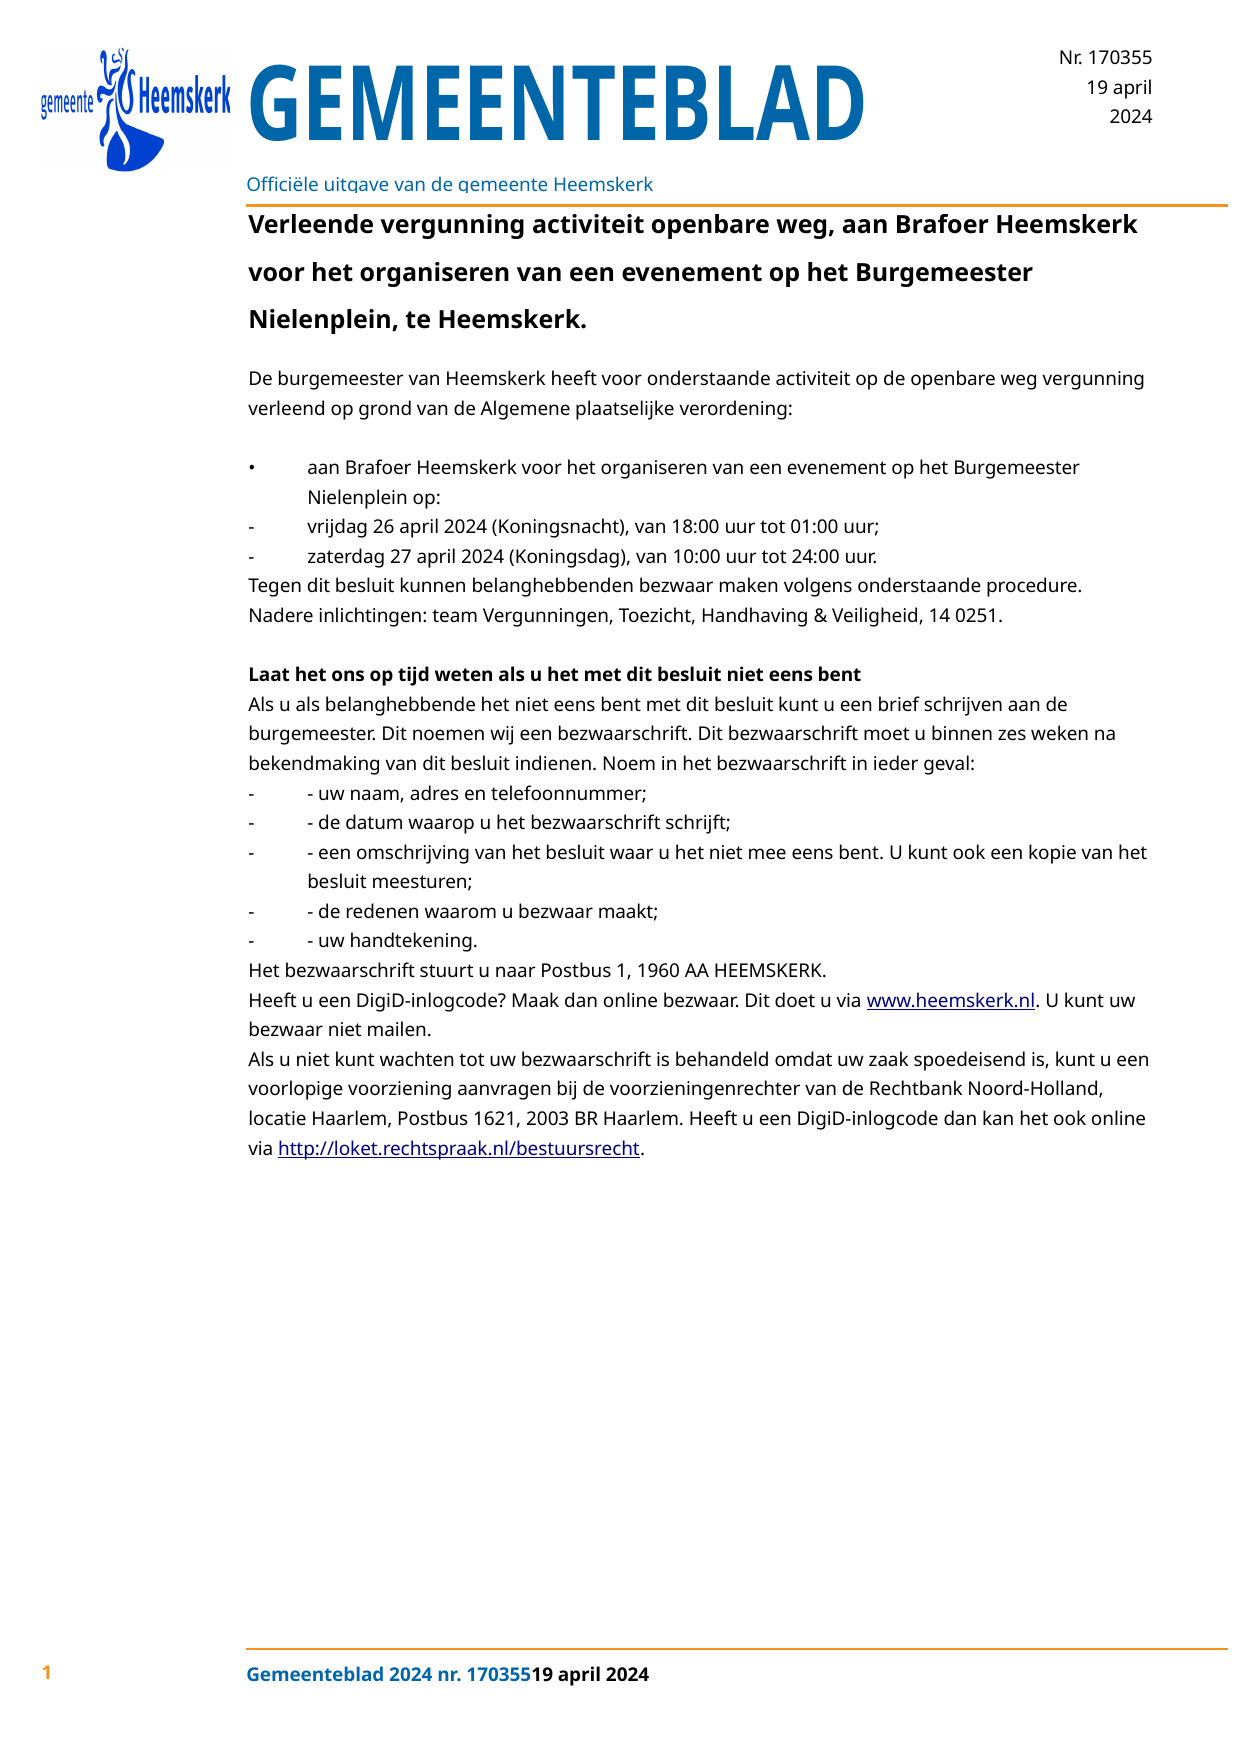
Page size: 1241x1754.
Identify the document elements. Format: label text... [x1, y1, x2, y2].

list - een omschrijving van het besluit waar u het niet mee eens bent. U kunt ook een kopie van het besluit meesturen; [248, 839, 1152, 894]
text Laat het ons op tijd weten als u het met dit besluit niet eens bent [248, 661, 1152, 687]
text Verleende vergunning activiteit openbare weg, aan Brafoer Heemskerk voor het organiseren van een evenement op het Burgemeester Nielenplein, te Heemskerk. [248, 207, 1152, 336]
text Tegen dit besluit kunnen belanghebbenden bezwaar maken volgens onderstaande procedure. Nadere inlichtingen: team Vergunningen, Toezicht, Handhaving & Veiligheid, 14 0251. [248, 573, 1152, 628]
list aan Brafoer Heemskerk voor het organiseren van een evenement op het Burgemeester Nielenplein op: [248, 454, 1152, 509]
list - uw handtekening. [248, 928, 1152, 953]
list - de datum waarop u het bezwaarschrift schrijft; [248, 809, 1152, 835]
text Heeft u een DigiD-inlogcode? Maak dan online bezwaar. Dit doet u via www.heemskerk.nl. U kunt uw bezwaar niet mailen. [248, 987, 1152, 1042]
text Als u als belanghebbende het niet eens bent met dit besluit kunt u een brief schrijven aan de burgemeester. Dit noemen wij een bezwaarschrift. Dit bezwaarschrift moet u binnen zes weken na bekendmaking van dit besluit indienen. Noem in het bezwaarschrift in ieder geval: [248, 691, 1152, 776]
text Het bezwaarschrift stuurt u naar Postbus 1, 1960 AA HEEMSKERK. [248, 957, 1152, 983]
list zaterdag 27 april 2024 (Koningsdag), van 10:00 uur tot 24:00 uur. [248, 543, 1152, 569]
text De burgemeester van Heemskerk heeft voor onderstaande activiteit op de openbare weg vergunning verleend op grond van de Algemene plaatselijke verordening: [248, 366, 1152, 421]
list - uw naam, adres en telefoonnummer; [248, 780, 1152, 805]
list vrijdag 26 april 2024 (Koningsnacht), van 18:00 uur tot 01:00 uur; [248, 513, 1152, 539]
picture [41, 47, 231, 172]
text Als u niet kunt wachten tot uw bezwaarschrift is behandeld omdat uw zaak spoedeisend is, kunt u een voorlopige voorziening aanvragen bij de voorzieningenrechter van de Rechtbank Noord-Holland, locatie Haarlem, Postbus 1621, 2003 BR Haarlem. Heeft u een DigiD-inlogcode dan kan het ook online via http://loket.rechtspraak.nl/bestuursrecht. [248, 1046, 1152, 1160]
list - de redenen waarom u bezwaar maakt; [248, 898, 1152, 924]
